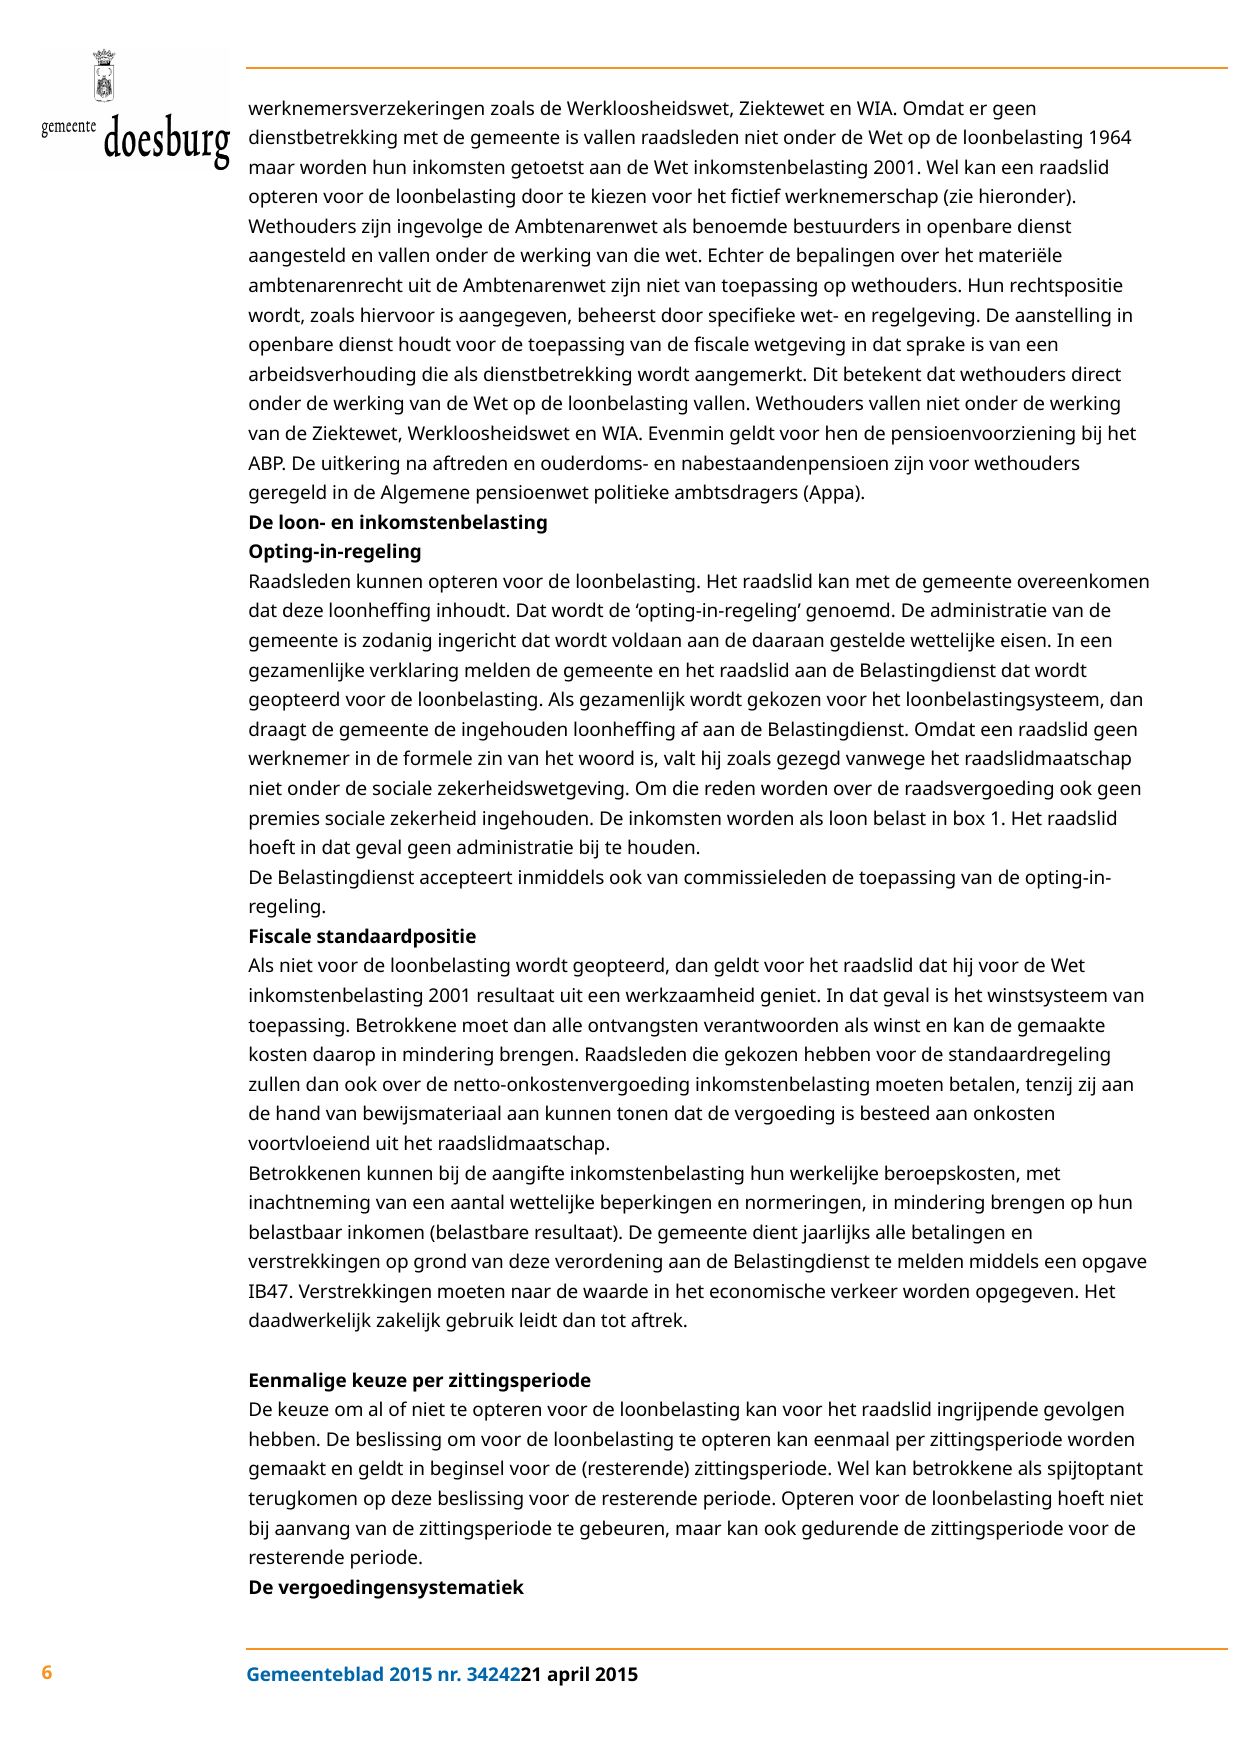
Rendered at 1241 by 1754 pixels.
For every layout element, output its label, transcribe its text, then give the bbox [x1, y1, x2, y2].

text Wethouders zijn ingevolge de Ambtenarenwet als benoemde bestuurders in openbare dienst aangesteld en vallen onder de werking van die wet. Echter de bepalingen over het materiële ambtenarenrecht uit de Ambtenarenwet zijn niet van toepassing op wethouders. Hun rechtspositie wordt, zoals hiervoor is aangegeven, beheerst door specifieke wet- en regelgeving. De aanstelling in openbare dienst houdt voor de toepassing van de fiscale wetgeving in dat sprake is van een arbeidsverhouding die als dienstbetrekking wordt aangemerkt. Dit betekent dat wethouders direct onder de werking van de Wet op de loonbelasting vallen. Wethouders vallen niet onder de werking van de Ziektewet, Werkloosheidswet en WIA. Evenmin geldt voor hen de pensioenvoorziening bij het ABP. De uitkering na aftreden en ouderdoms- en nabestaandenpensioen zijn voor wethouders geregeld in de Algemene pensioenwet politieke ambtsdragers (Appa). [248, 213, 1152, 505]
text Als niet voor de loonbelasting wordt geopteerd, dan geldt voor het raadslid dat hij voor de Wet inkomstenbelasting 2001 resultaat uit een werkzaamheid geniet. In dat geval is het winstsysteem van toepassing. Betrokkene moet dan alle ontvangsten verantwoorden als winst en kan de gemaakte kosten daarop in mindering brengen. Raadsleden die gekozen hebben voor de standaardregeling zullen dan ook over de netto-onkostenvergoeding inkomstenbelasting moeten betalen, tenzij zij aan de hand van bewijsmateriaal aan kunnen tonen dat de vergoeding is besteed aan onkosten voortvloeiend uit het raadslidmaatschap. [248, 953, 1152, 1156]
text Opting-in-regeling [248, 538, 1152, 564]
text De keuze om al of niet te opteren voor de loonbelasting kan voor het raadslid ingrijpende gevolgen hebben. De beslissing om voor de loonbelasting te opteren kan eenmaal per zittingsperiode worden gemaakt en geldt in beginsel voor de (resterende) zittingsperiode. Wel kan betrokkene als spijtoptant terugkomen op deze beslissing voor de resterende periode. Opteren voor de loonbelasting hoeft niet bij aanvang van de zittingsperiode te gebeuren, maar kan ook gedurende de zittingsperiode voor de resterende periode. [248, 1396, 1152, 1570]
text De Belastingdienst accepteert inmiddels ook van commissieleden de toepassing van de opting-in-regeling. [248, 864, 1152, 919]
text Raadsleden kunnen opteren voor de loonbelasting. Het raadslid kan met de gemeente overeenkomen dat deze loonheffing inhoudt. Dat wordt de ‘opting-in-regeling’ genoemd. De administratie van de gemeente is zodanig ingericht dat wordt voldaan aan de daaraan gestelde wettelijke eisen. In een gezamenlijke verklaring melden de gemeente en het raadslid aan de Belastingdienst dat wordt geopteerd voor de loonbelasting. Als gezamenlijk wordt gekozen voor het loonbelastingsysteem, dan draagt de gemeente de ingehouden loonheffing af aan de Belastingdienst. Omdat een raadslid geen werknemer in de formele zin van het woord is, valt hij zoals gezegd vanwege het raadslidmaatschap niet onder de sociale zekerheidswetgeving. Om die reden worden over de raadsvergoeding ook geen premies sociale zekerheid ingehouden. De inkomsten worden als loon belast in box 1. Het raadslid hoeft in dat geval geen administratie bij te houden. [248, 568, 1152, 860]
text De vergoedingensystematiek [248, 1574, 1152, 1600]
picture [41, 47, 231, 172]
text Eenmalige keuze per zittingsperiode [248, 1367, 1152, 1393]
text Fiscale standaardpositie [248, 923, 1152, 949]
text De loon- en inkomstenbelasting [248, 509, 1152, 535]
text werknemersverzekeringen zoals de Werkloosheidswet, Ziektewet en WIA. Omdat er geen dienstbetrekking met de gemeente is vallen raadsleden niet onder de Wet op de loonbelasting 1964 maar worden hun inkomsten getoetst aan de Wet inkomstenbelasting 2001. Wel kan een raadslid opteren voor de loonbelasting door te kiezen voor het fictief werknemerschap (zie hieronder). [248, 95, 1152, 209]
text Betrokkenen kunnen bij de aangifte inkomstenbelasting hun werkelijke beroepskosten, met inachtneming van een aantal wettelijke beperkingen en normeringen, in mindering brengen op hun belastbaar inkomen (belastbare resultaat). De gemeente dient jaarlijks alle betalingen en verstrekkingen op grond van deze verordening aan de Belastingdienst te melden middels een opgave IB47. Verstrekkingen moeten naar de waarde in het economische verkeer worden opgegeven. Het daadwerkelijk zakelijk gebruik leidt dan tot aftrek. [248, 1160, 1152, 1333]
